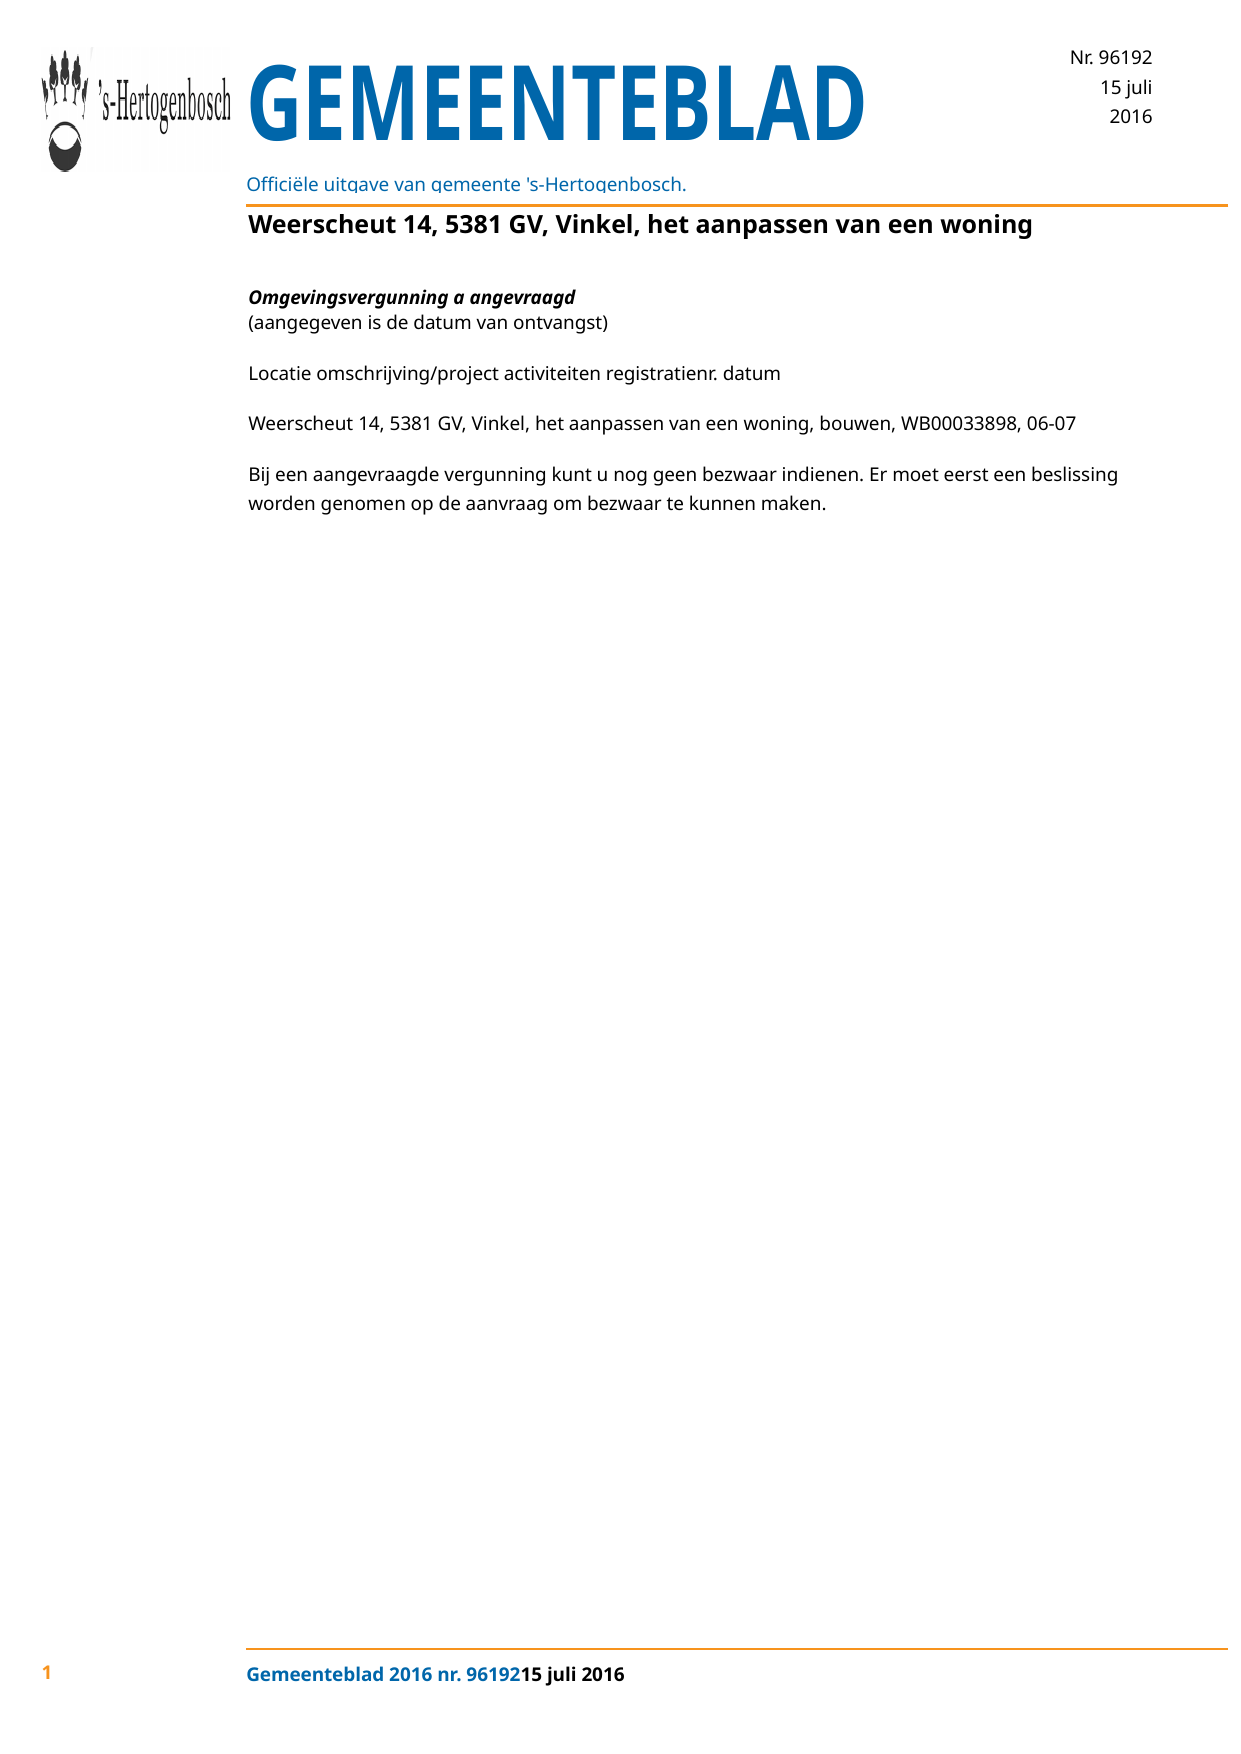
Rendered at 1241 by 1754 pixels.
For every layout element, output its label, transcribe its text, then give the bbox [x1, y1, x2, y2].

text Bij een aangevraagde vergunning kunt u nog geen bezwaar indienen. Er moet eerst een beslissing worden genomen op de aanvraag om bezwaar te kunnen maken. [248, 461, 1152, 516]
text Omgevingsvergunning a angevraagd [248, 284, 1152, 309]
text Weerscheut 14, 5381 GV, Vinkel, het aanpassen van een woning [248, 207, 1152, 241]
text Weerscheut 14, 5381 GV, Vinkel, het aanpassen van een woning, bouwen, WB00033898, 06-07 [248, 410, 1152, 436]
picture [41, 47, 231, 172]
text Locatie omschrijving/project activiteiten registratienr. datum [248, 360, 1152, 386]
text (aangegeven is de datum van ontvangst) [248, 309, 1152, 335]
